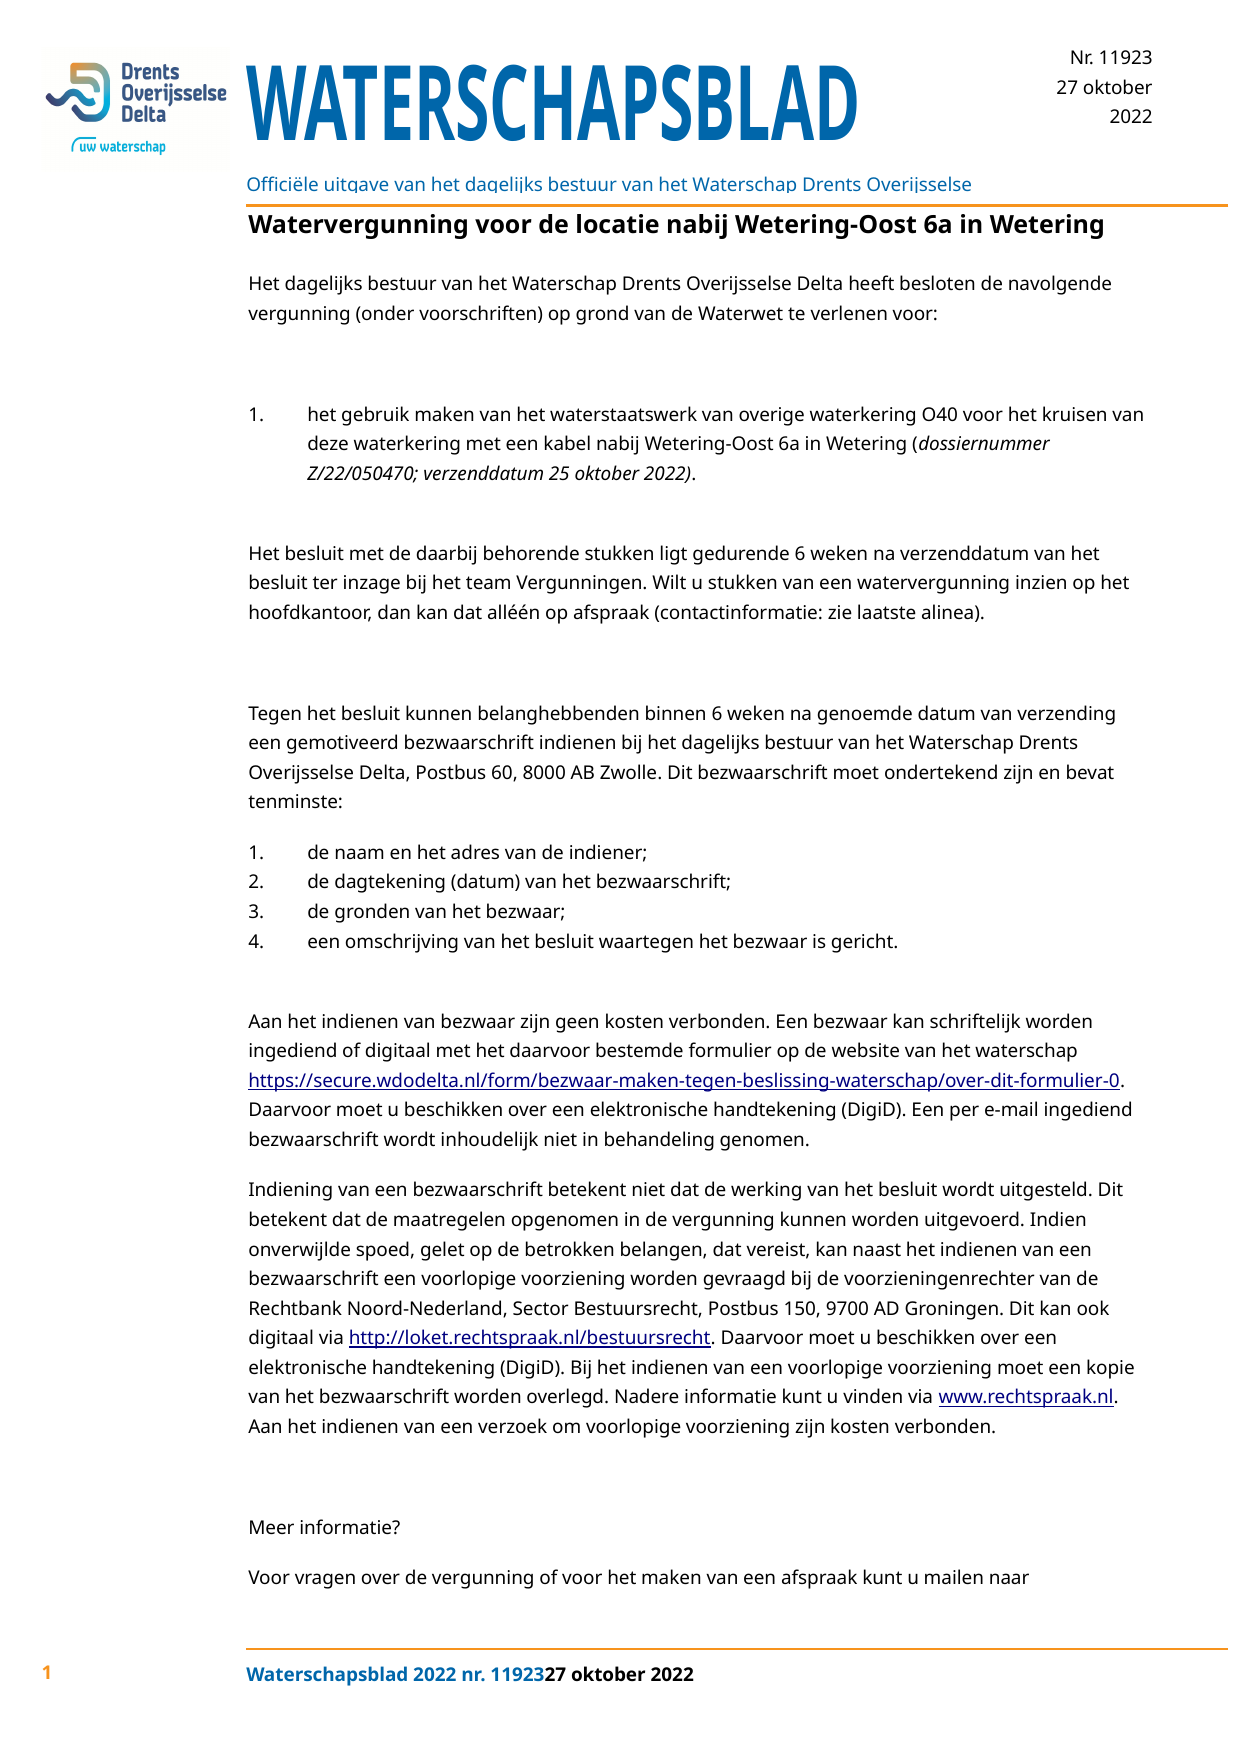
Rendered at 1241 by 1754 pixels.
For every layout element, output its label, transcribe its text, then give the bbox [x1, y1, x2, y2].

list een omschrijving van het besluit waartegen het bezwaar is gericht. [248, 928, 1152, 953]
text Voor vragen over de vergunning of voor het maken van een afspraak kunt u mailen naar [248, 1564, 1152, 1590]
list het gebruik maken van het waterstaatswerk van overige waterkering O40 voor het kruisen van deze waterkering met een kabel nabij Wetering-Oost 6a in Wetering (dossiernummer Z/22/050470; verzenddatum 25 oktober 2022). [248, 401, 1152, 486]
list de gronden van het bezwaar; [248, 898, 1152, 924]
text Aan het indienen van bezwaar zijn geen kosten verbonden. Een bezwaar kan schriftelijk worden ingediend of digitaal met het daarvoor bestemde formulier op de website van het waterschap https://secure.wdodelta.nl/form/bezwaar-maken-tegen-beslissing-waterschap/over-dit-formulier-0. Daarvoor moet u beschikken over een elektronische handtekening (DigiD). Een per e-mail ingediend bezwaarschrift wordt inhoudelijk niet in behandeling genomen. [248, 1008, 1152, 1152]
text Het besluit met de daarbij behorende stukken ligt gedurende 6 weken na verzenddatum van het besluit ter inzage bij het team Vergunningen. Wilt u stukken van een watervergunning inzien op het hoofdkantoor, dan kan dat alléén op afspraak (contactinformatie: zie laatste alinea). [248, 540, 1152, 625]
text Indiening van een bezwaarschrift betekent niet dat de werking van het besluit wordt uitgesteld. Dit betekent dat de maatregelen opgenomen in de vergunning kunnen worden uitgevoerd. Indien onverwijlde spoed, gelet op de betrokken belangen, dat vereist, kan naast het indienen van een bezwaarschrift een voorlopige voorziening worden gevraagd bij de voorzieningenrechter van de Rechtbank Noord-Nederland, Sector Bestuursrecht, Postbus 150, 9700 AD Groningen. Dit kan ook digitaal via http://loket.rechtspraak.nl/bestuursrecht. Daarvoor moet u beschikken over een elektronische handtekening (DigiD). Bij het indienen van een voorlopige voorziening moet een kopie van het bezwaarschrift worden overlegd. Nadere informatie kunt u vinden via www.rechtspraak.nl. Aan het indienen van een verzoek om voorlopige voorziening zijn kosten verbonden. [248, 1177, 1152, 1439]
picture [41, 47, 231, 172]
list de naam en het adres van de indiener; [248, 839, 1152, 865]
text Tegen het besluit kunnen belanghebbenden binnen 6 weken na genoemde datum van verzending een gemotiveerd bezwaarschrift indienen bij het dagelijks bestuur van het Waterschap Drents Overijsselse Delta, Postbus 60, 8000 AB Zwolle. Dit bezwaarschrift moet ondertekend zijn en bevat tenminste: [248, 700, 1152, 814]
text Meer informatie? [248, 1514, 1152, 1540]
text Het dagelijks bestuur van het Waterschap Drents Overijsselse Delta heeft besloten de navolgende vergunning (onder voorschriften) op grond van de Waterwet te verlenen voor: [248, 270, 1152, 326]
text Watervergunning voor de locatie nabij Wetering-Oost 6a in Wetering [248, 207, 1152, 241]
list de dagtekening (datum) van het bezwaarschrift; [248, 869, 1152, 894]
